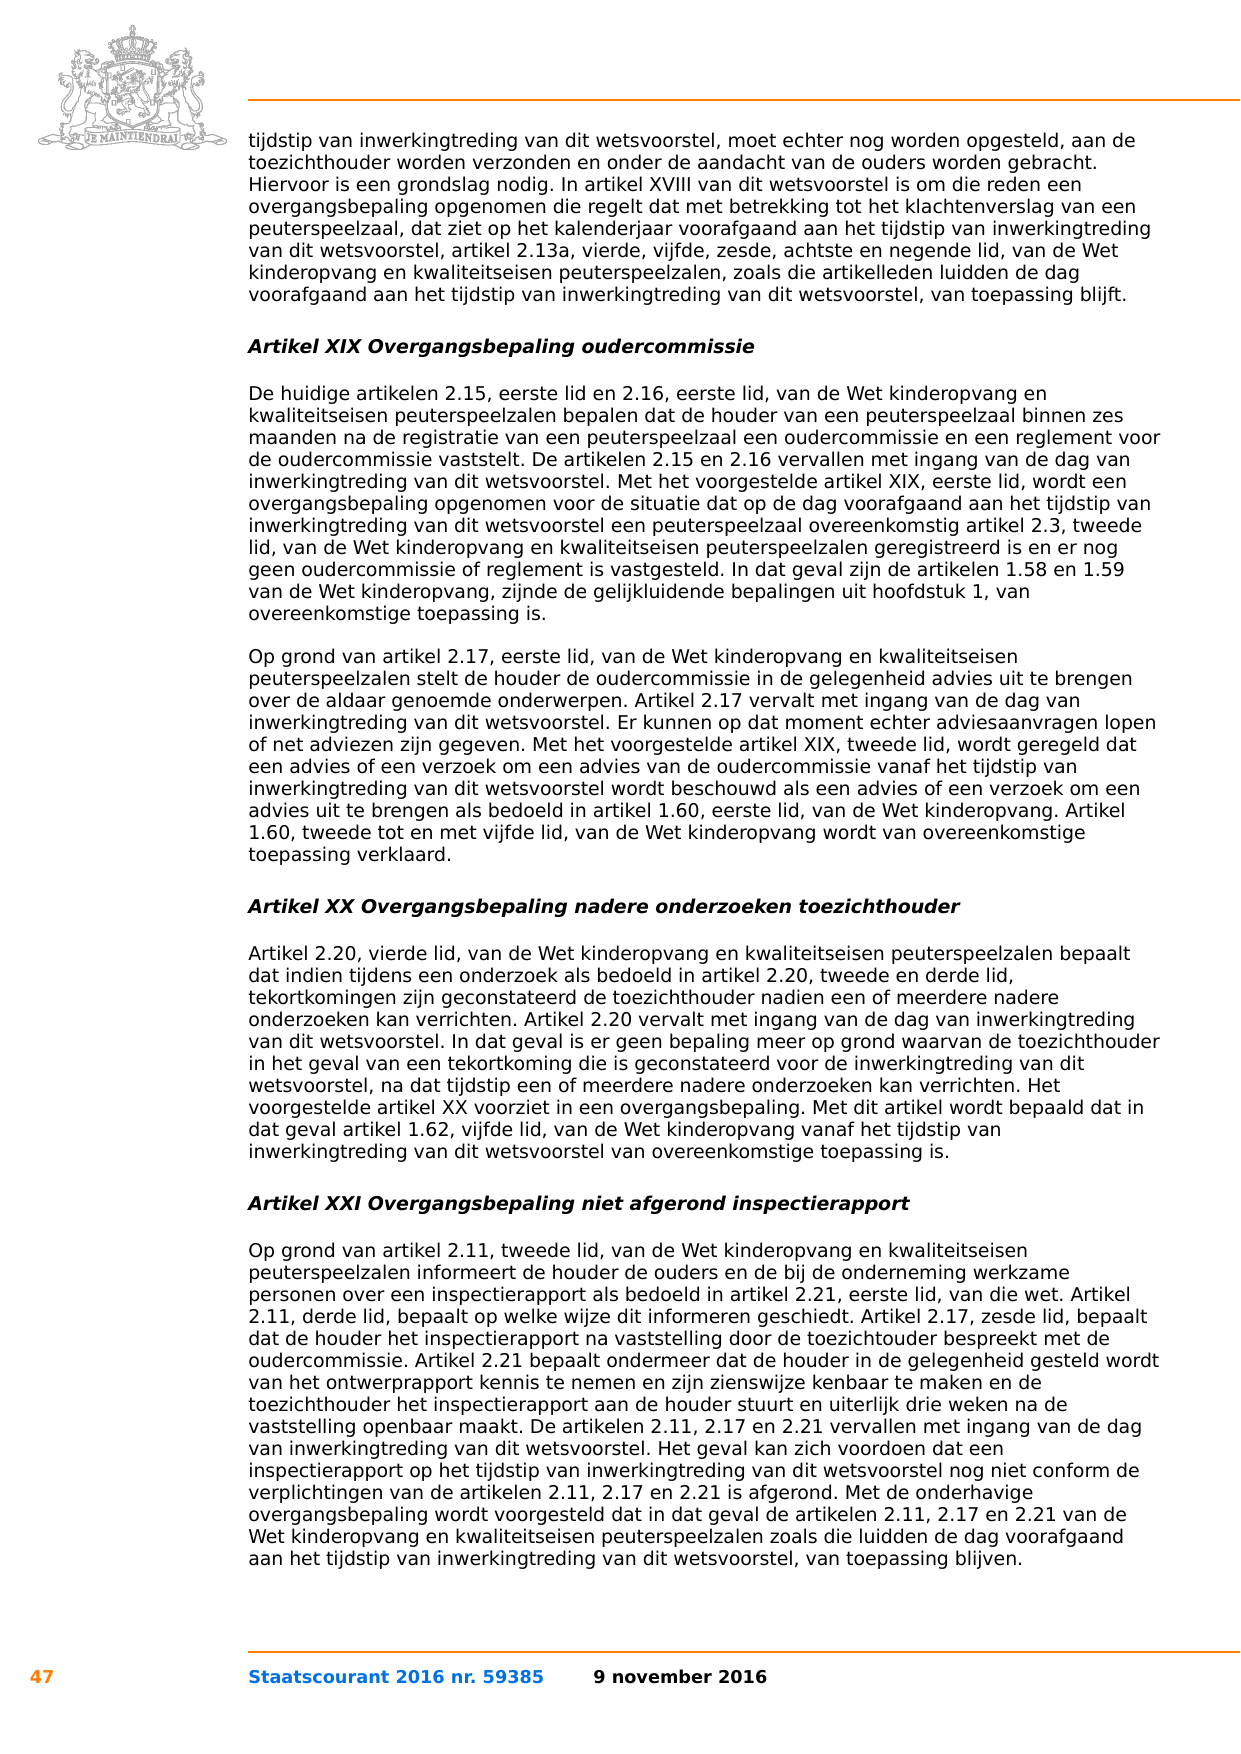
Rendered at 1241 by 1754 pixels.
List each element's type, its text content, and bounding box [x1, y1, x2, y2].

text Op grond van artikel 2.11, tweede lid, van de Wet kinderopvang en kwaliteitseisen peuterspeelzalen informeert de houder de ouders en de bij de onderneming werkzame personen over een inspectierapport als bedoeld in artikel 2.21, eerste lid, van die wet. Artikel 2.11, derde lid, bepaalt op welke wijze dit informeren geschiedt. Artikel 2.17, zesde lid, bepaalt dat de houder het inspectierapport na vaststelling door de toezichtouder bespreekt met de oudercommissie. Artikel 2.21 bepaalt ondermeer dat de houder in de gelegenheid gesteld wordt van het ontwerprapport kennis te nemen en zijn zienswijze kenbaar te maken en de toezichthouder het inspectierapport aan de houder stuurt en uiterlijk drie weken na de vaststelling openbaar maakt. De artikelen 2.11, 2.17 en 2.21 vervallen met ingang van de dag van inwerkingtreding van dit wetsvoorstel. Het geval kan zich voordoen dat een inspectierapport op het tijdstip van inwerkingtreding van dit wetsvoorstel nog niet conform de verplichtingen van de artikelen 2.11, 2.17 en 2.21 is afgerond. Met de onderhavige overgangsbepaling wordt voorgesteld dat in dat geval de artikelen 2.11, 2.17 en 2.21 van de Wet kinderopvang en kwaliteitseisen peuterspeelzalen zoals die luidden de dag voorafgaand aan het tijdstip van inwerkingtreding van dit wetsvoorstel, van toepassing blijven. [248, 1240, 1163, 1569]
text Artikel 2.20, vierde lid, van de Wet kinderopvang en kwaliteitseisen peuterspeelzalen bepaalt dat indien tijdens een onderzoek als bedoeld in artikel 2.20, tweede en derde lid, tekortkomingen zijn geconstateerd de toezichthouder nadien een of meerdere nadere onderzoeken kan verrichten. Artikel 2.20 vervalt met ingang van de dag van inwerkingtreding van dit wetsvoorstel. In dat geval is er geen bepaling meer op grond waarvan de toezichthouder in het geval van een tekortkoming die is geconstateerd voor de inwerkingtreding van dit wetsvoorstel, na dat tijdstip een of meerdere nadere onderzoeken kan verrichten. Het voorgestelde artikel XX voorziet in een overgangsbepaling. Met dit artikel wordt bepaald dat in dat geval artikel 1.62, vijfde lid, van de Wet kinderopvang vanaf het tijdstip van inwerkingtreding van dit wetsvoorstel van overeenkomstige toepassing is. [248, 943, 1163, 1163]
text tijdstip van inwerkingtreding van dit wetsvoorstel, moet echter nog worden opgesteld, aan de toezichthouder worden verzonden en onder de aandacht van de ouders worden gebracht. Hiervoor is een grondslag nodig. In artikel XVIII van dit wetsvoorstel is om die reden een overgangsbepaling opgenomen die regelt dat met betrekking tot het klachtenverslag van een peuterspeelzaal, dat ziet op het kalenderjaar voorafgaand aan het tijdstip van inwerkingtreding van dit wetsvoorstel, artikel 2.13a, vierde, vijfde, zesde, achtste en negende lid, van de Wet kinderopvang en kwaliteitseisen peuterspeelzalen, zoals die artikelleden luidden de dag voorafgaand aan het tijdstip van inwerkingtreding van dit wetsvoorstel, van toepassing blijft. [248, 130, 1163, 306]
picture [38, 25, 227, 150]
text De huidige artikelen 2.15, eerste lid en 2.16, eerste lid, van de Wet kinderopvang en kwaliteitseisen peuterspeelzalen bepalen dat de houder van een peuterspeelzaal binnen zes maanden na de registratie van een peuterspeelzaal een oudercommissie en een reglement voor de oudercommissie vaststelt. De artikelen 2.15 en 2.16 vervallen met ingang van de dag van inwerkingtreding van dit wetsvoorstel. Met het voorgestelde artikel XIX, eerste lid, wordt een overgangsbepaling opgenomen voor de situatie dat op de dag voorafgaand aan het tijdstip van inwerkingtreding van dit wetsvoorstel een peuterspeelzaal overeenkomstig artikel 2.3, tweede lid, van de Wet kinderopvang en kwaliteitseisen peuterspeelzalen geregistreerd is en er nog geen oudercommissie of reglement is vastgesteld. In dat geval zijn de artikelen 1.58 en 1.59 van de Wet kinderopvang, zijnde de gelijkluidende bepalingen uit hoofdstuk 1, van overeenkomstige toepassing is. [248, 383, 1163, 624]
subtitle Artikel XX Overgangsbepaling nadere onderzoeken toezichthouder [248, 896, 1163, 918]
text Op grond van artikel 2.17, eerste lid, van de Wet kinderopvang en kwaliteitseisen peuterspeelzalen stelt de houder de oudercommissie in de gelegenheid advies uit te brengen over de aldaar genoemde onderwerpen. Artikel 2.17 vervalt met ingang van de dag van inwerkingtreding van dit wetsvoorstel. Er kunnen op dat moment echter adviesaanvragen lopen of net adviezen zijn gegeven. Met het voorgestelde artikel XIX, tweede lid, wordt geregeld dat een advies of een verzoek om een advies van de oudercommissie vanaf het tijdstip van inwerkingtreding van dit wetsvoorstel wordt beschouwd als een advies of een verzoek om een advies uit te brengen als bedoeld in artikel 1.60, eerste lid, van de Wet kinderopvang. Artikel 1.60, tweede tot en met vijfde lid, van de Wet kinderopvang wordt van overeenkomstige toepassing verklaard. [248, 646, 1163, 866]
subtitle Artikel XXI Overgangsbepaling niet afgerond inspectierapport [248, 1193, 1163, 1215]
subtitle Artikel XIX Overgangsbepaling oudercommissie [248, 336, 1163, 358]
